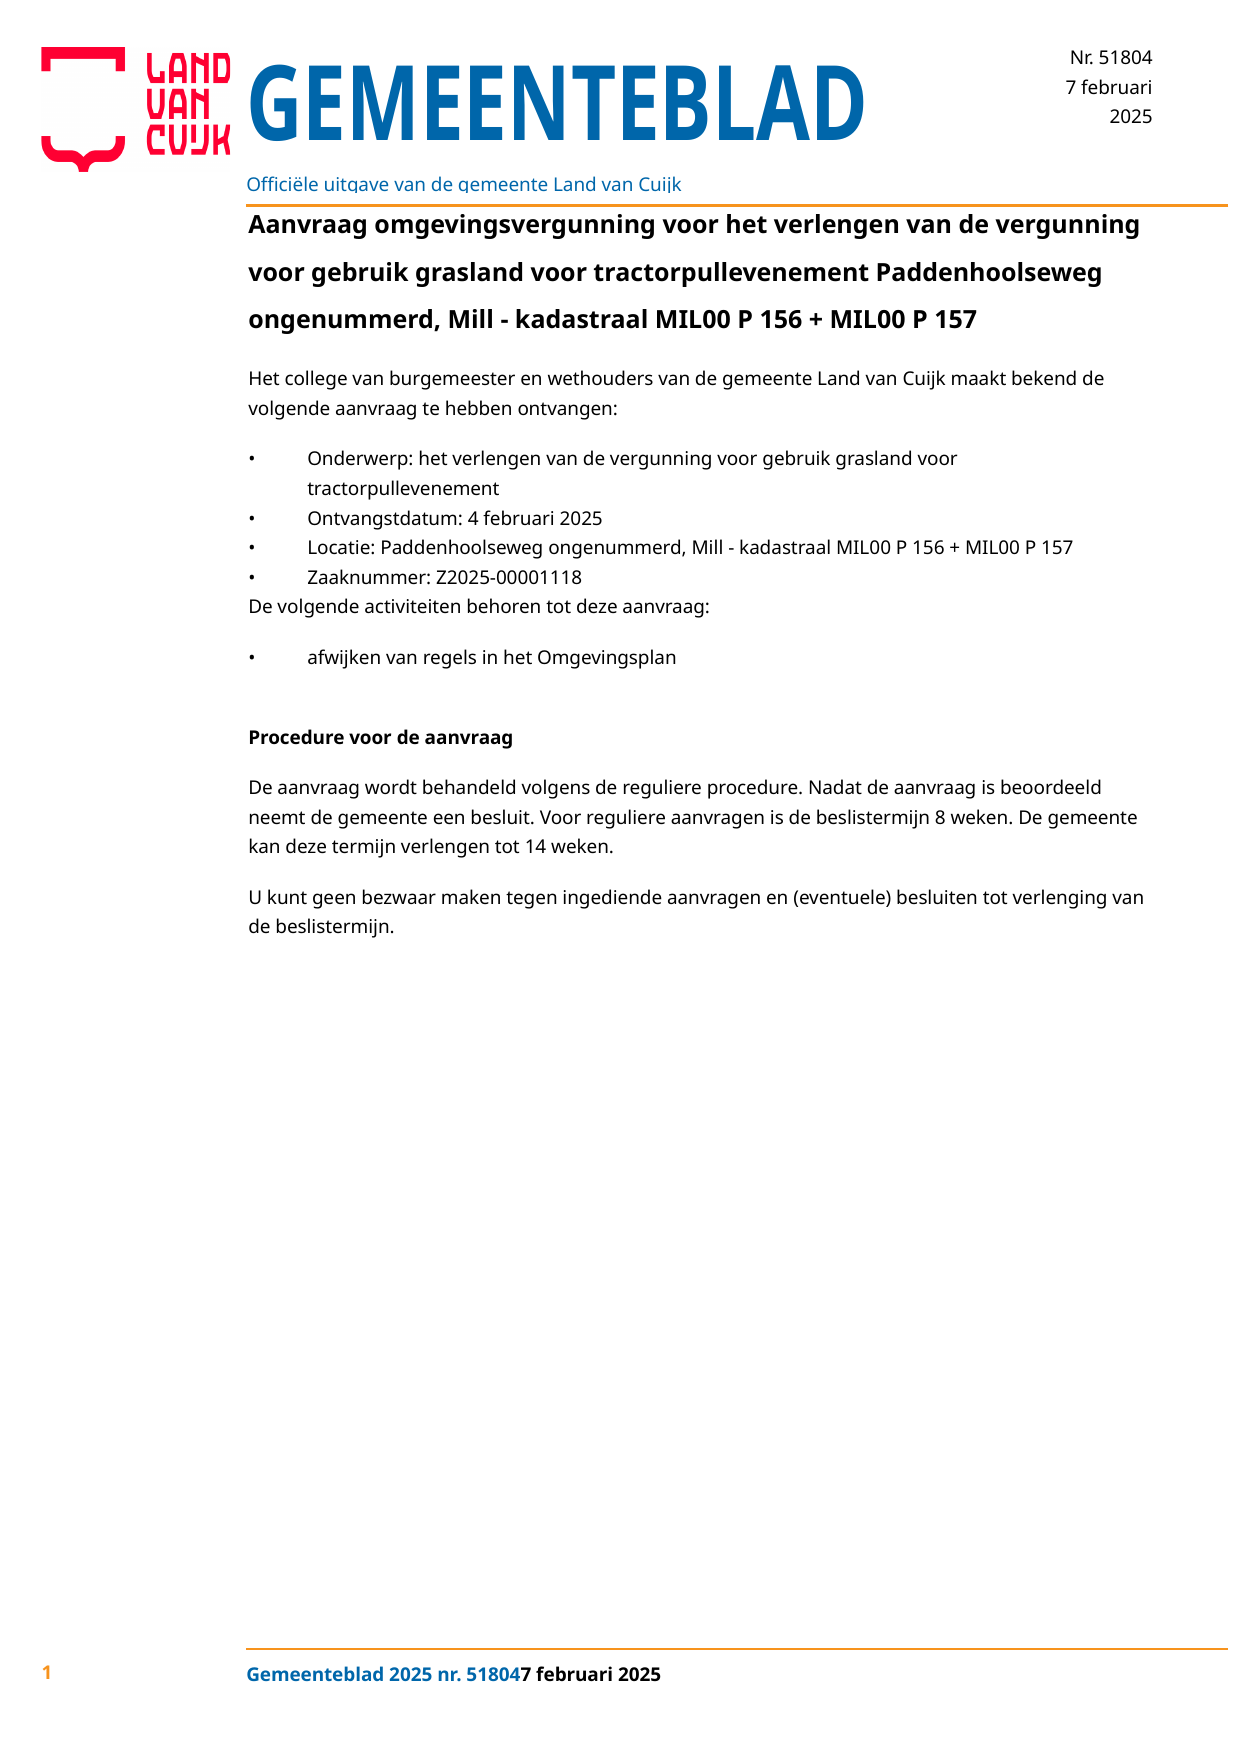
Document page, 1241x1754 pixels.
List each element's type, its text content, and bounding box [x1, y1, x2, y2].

list afwijken van regels in het Omgevingsplan [248, 644, 1152, 669]
list Zaaknummer: Z2025-00001118 [248, 564, 1152, 589]
text De aanvraag wordt behandeld volgens de reguliere procedure. Nadat de aanvraag is beoordeeld neemt de gemeente een besluit. Voor reguliere aanvragen is de beslistermijn 8 weken. De gemeente kan deze termijn verlengen tot 14 weken. [248, 774, 1152, 859]
text Aanvraag omgevingsvergunning voor het verlengen van de vergunning voor gebruik grasland voor tractorpullevenement Paddenhoolseweg ongenummerd, Mill - kadastraal MIL00 P 156 + MIL00 P 157 [248, 207, 1152, 336]
list Onderwerp: het verlengen van de vergunning voor gebruik grasland voor tractorpullevenement [248, 446, 1152, 501]
picture [41, 47, 231, 172]
list Ontvangstdatum: 4 februari 2025 [248, 505, 1152, 530]
text Procedure voor de aanvraag [248, 724, 1152, 749]
list Locatie: Paddenhoolseweg ongenummerd, Mill - kadastraal MIL00 P 156 + MIL00 P 157 [248, 534, 1152, 560]
text De volgende activiteiten behoren tot deze aanvraag: [248, 593, 1152, 619]
text Het college van burgemeester en wethouders van de gemeente Land van Cuijk maakt bekend de volgende aanvraag te hebben ontvangen: [248, 366, 1152, 421]
text U kunt geen bezwaar maken tegen ingediende aanvragen en (eventuele) besluiten tot verlenging van de beslistermijn. [248, 884, 1152, 939]
